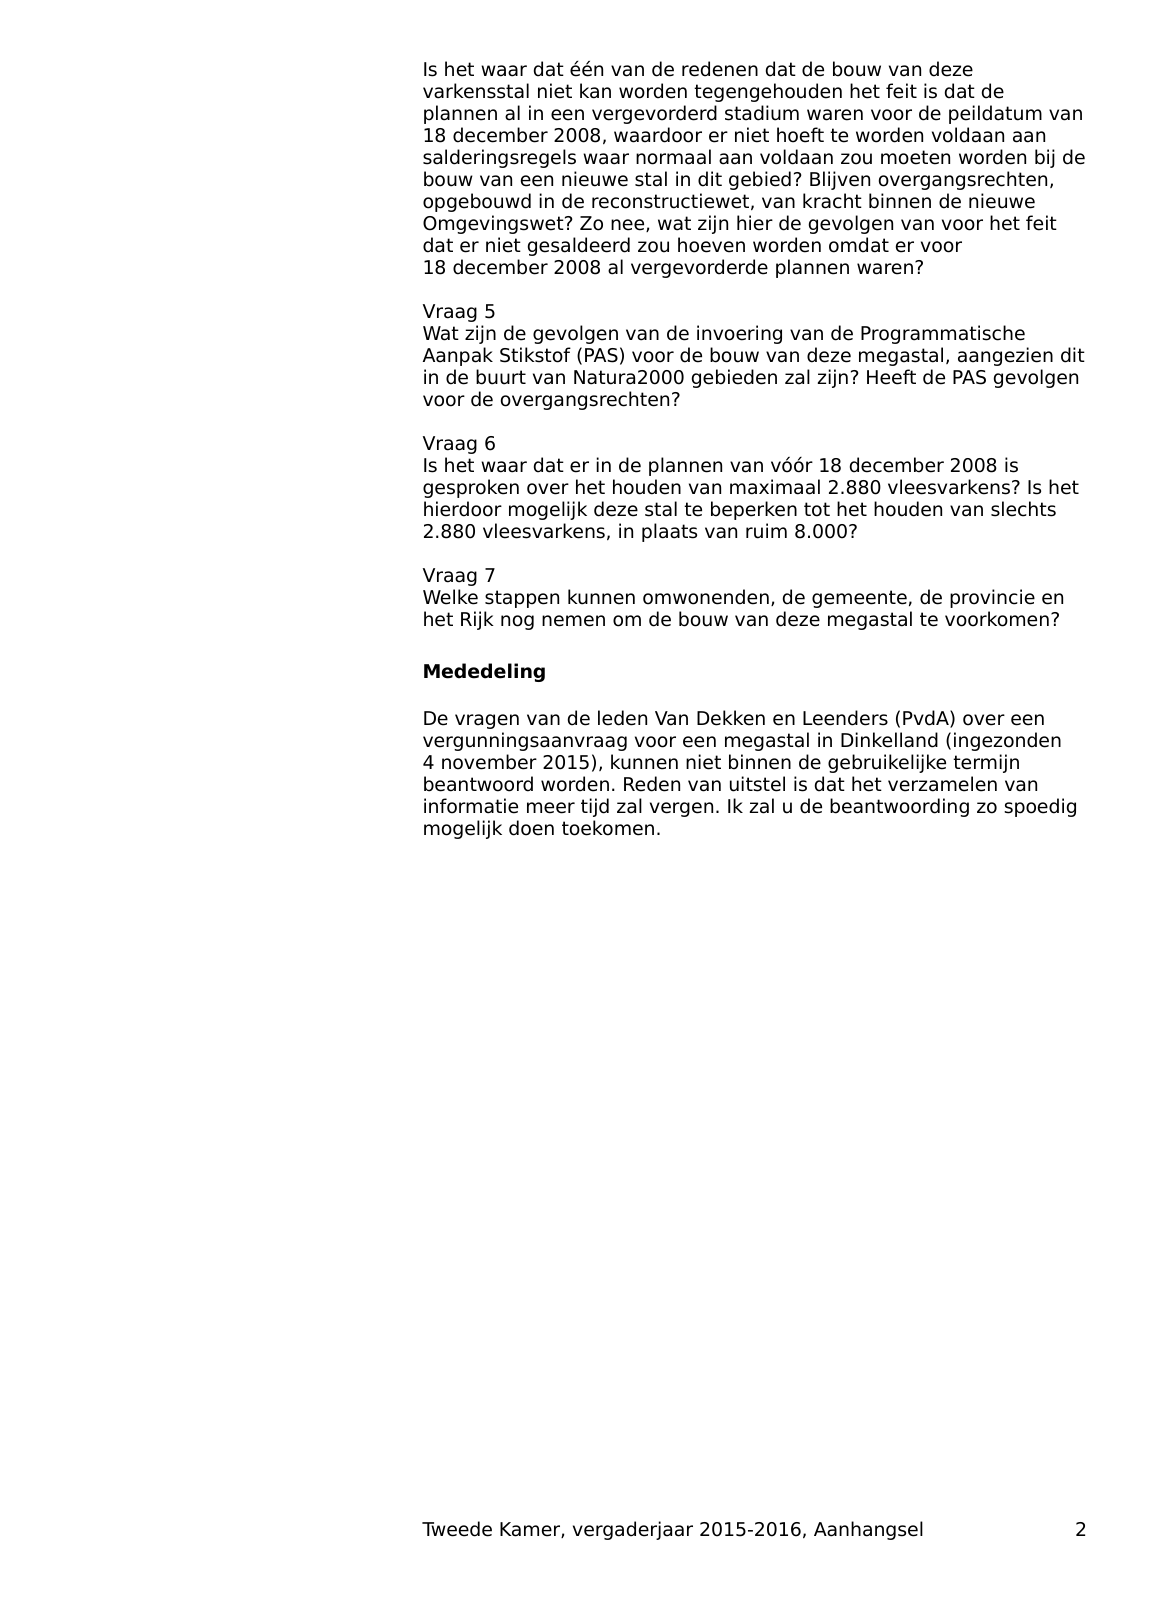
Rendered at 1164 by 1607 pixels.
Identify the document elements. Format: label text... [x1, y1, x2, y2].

subtitle Mededeling [422, 661, 1087, 683]
text Is het waar dat één van de redenen dat de bouw van deze varkensstal niet kan worden tegengehouden het feit is dat de plannen al in een vergevorderd stadium waren voor de peildatum van 18 december 2008, waardoor er niet hoeft te worden voldaan aan salderingsregels waar normaal aan voldaan zou moeten worden bij de bouw van een nieuwe stal in dit gebied? Blijven overgangsrechten, opgebouwd in de reconstructiewet, van kracht binnen de nieuwe Omgevingswet? Zo nee, wat zijn hier de gevolgen van voor het feit dat er niet gesaldeerd zou hoeven worden omdat er voor 18 december 2008 al vergevorderde plannen waren? [422, 59, 1087, 279]
text Welke stappen kunnen omwonenden, de gemeente, de provincie en het Rijk nog nemen om de bouw van deze megastal te voorkomen? [422, 587, 1087, 631]
text Is het waar dat er in de plannen van vóór 18 december 2008 is gesproken over het houden van maximaal 2.880 vleesvarkens? Is het hierdoor mogelijk deze stal te beperken tot het houden van slechts 2.880 vleesvarkens, in plaats van ruim 8.000? [422, 455, 1087, 543]
text Vraag 7 [422, 565, 1087, 587]
text De vragen van de leden Van Dekken en Leenders (PvdA) over een vergunningsaanvraag voor een megastal in Dinkelland (ingezonden 4 november 2015), kunnen niet binnen de gebruikelijke termijn beantwoord worden. Reden van uitstel is dat het verzamelen van informatie meer tijd zal vergen. Ik zal u de beantwoording zo spoedig mogelijk doen toekomen. [422, 708, 1087, 840]
text Vraag 6 [422, 433, 1087, 455]
text Wat zijn de gevolgen van de invoering van de Programmatische Aanpak Stikstof (PAS) voor de bouw van deze megastal, aangezien dit in de buurt van Natura2000 gebieden zal zijn? Heeft de PAS gevolgen voor de overgangsrechten? [422, 323, 1087, 411]
text Vraag 5 [422, 301, 1087, 323]
